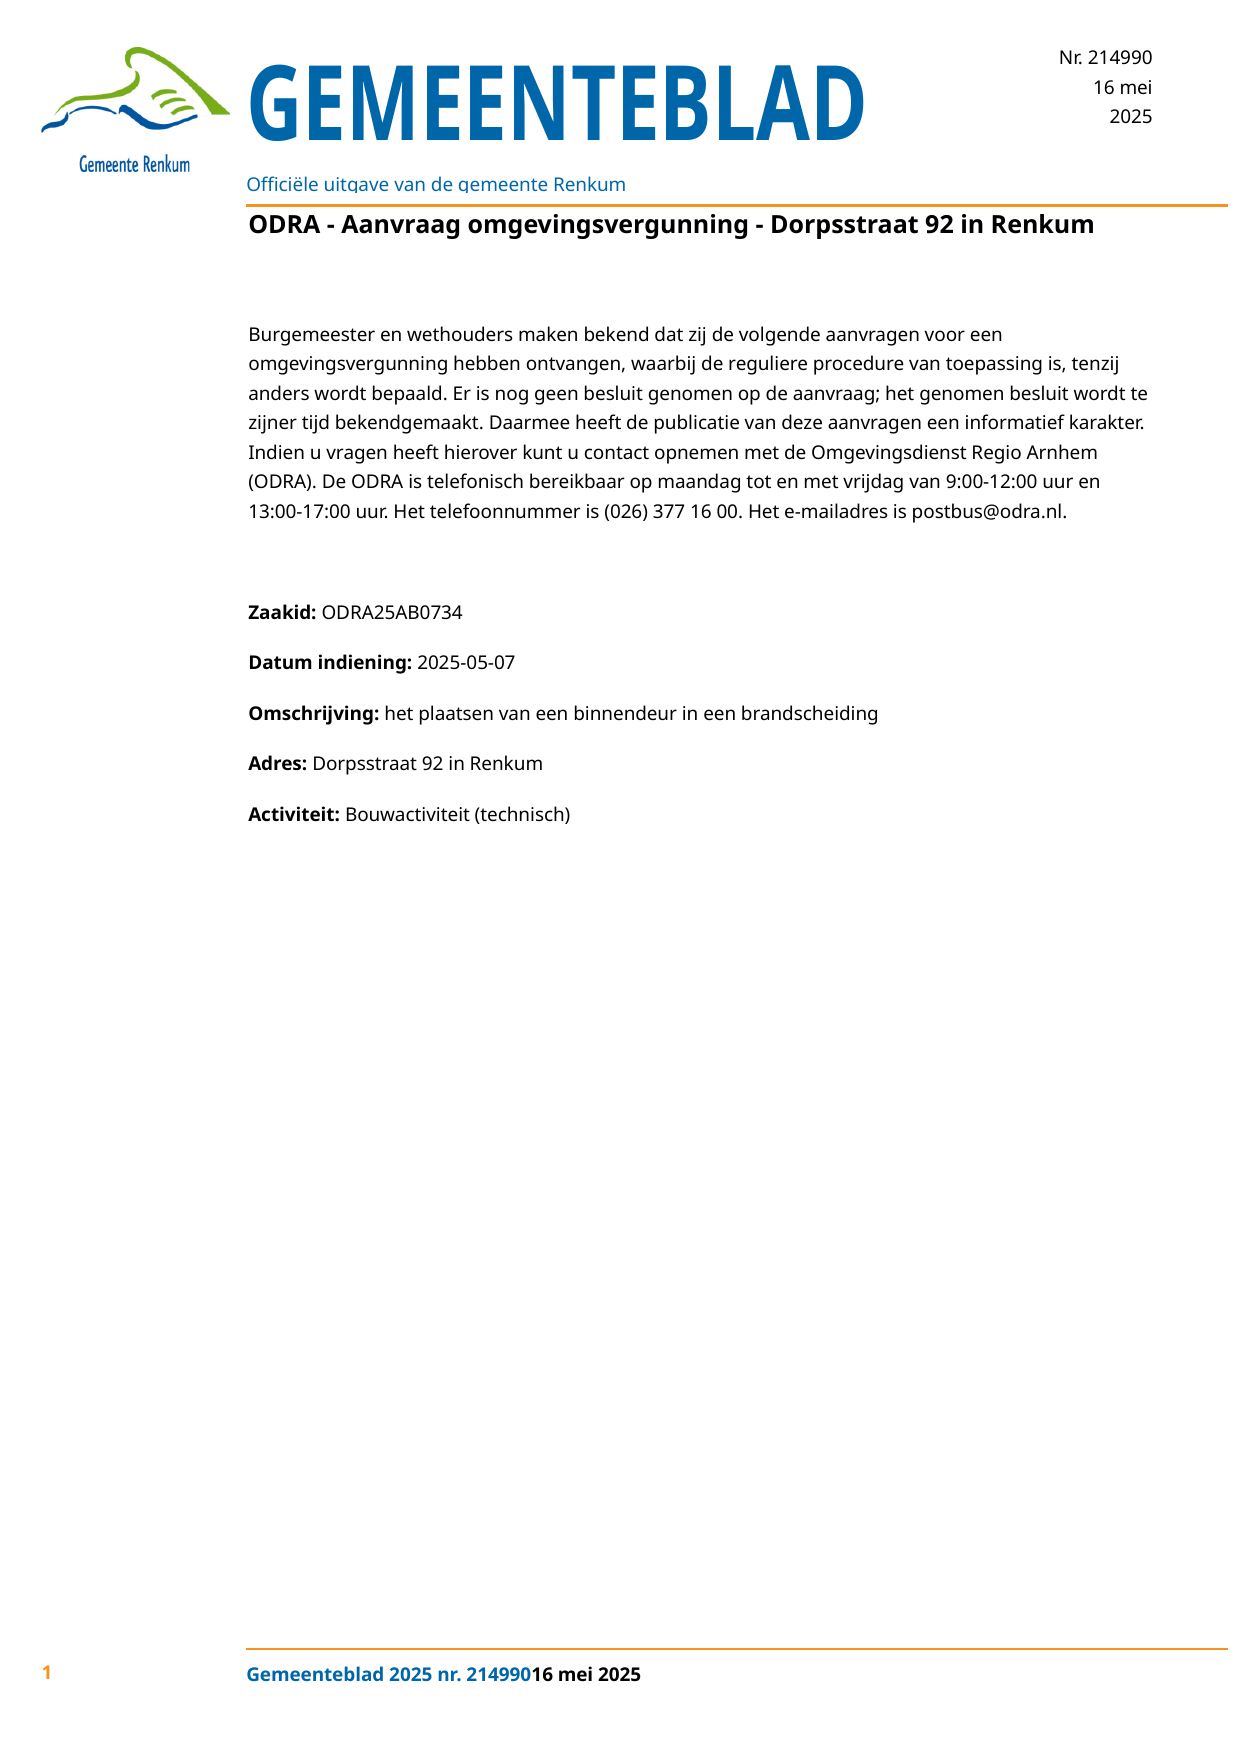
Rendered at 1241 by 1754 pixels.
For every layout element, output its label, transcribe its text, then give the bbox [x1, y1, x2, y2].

text Zaakid: ODRA25AB0734 [248, 599, 1152, 625]
text ODRA - Aanvraag omgevingsvergunning - Dorpsstraat 92 in Renkum [248, 207, 1152, 241]
text Adres: Dorpsstraat 92 in Renkum [248, 750, 1152, 776]
text Datum indiening: 2025-05-07 [248, 649, 1152, 675]
picture [41, 47, 231, 172]
text Activiteit: Bouwactiviteit (technisch) [248, 801, 1152, 826]
text Burgemeester en wethouders maken bekend dat zij de volgende aanvragen voor een omgevingsvergunning hebben ontvangen, waarbij de reguliere procedure van toepassing is, tenzij anders wordt bepaald. Er is nog geen besluit genomen op de aanvraag; het genomen besluit wordt te zijner tijd bekendgemaakt. Daarmee heeft de publicatie van deze aanvragen een informatief karakter. Indien u vragen heeft hierover kunt u contact opnemen met de Omgevingsdienst Regio Arnhem (ODRA). De ODRA is telefonisch bereikbaar op maandag tot en met vrijdag van 9:00-12:00 uur en 13:00-17:00 uur. Het telefoonnummer is (026) 377 16 00. Het e-mailadres is postbus@odra.nl. [248, 321, 1152, 524]
text Omschrijving: het plaatsen van een binnendeur in een brandscheiding [248, 700, 1152, 726]
